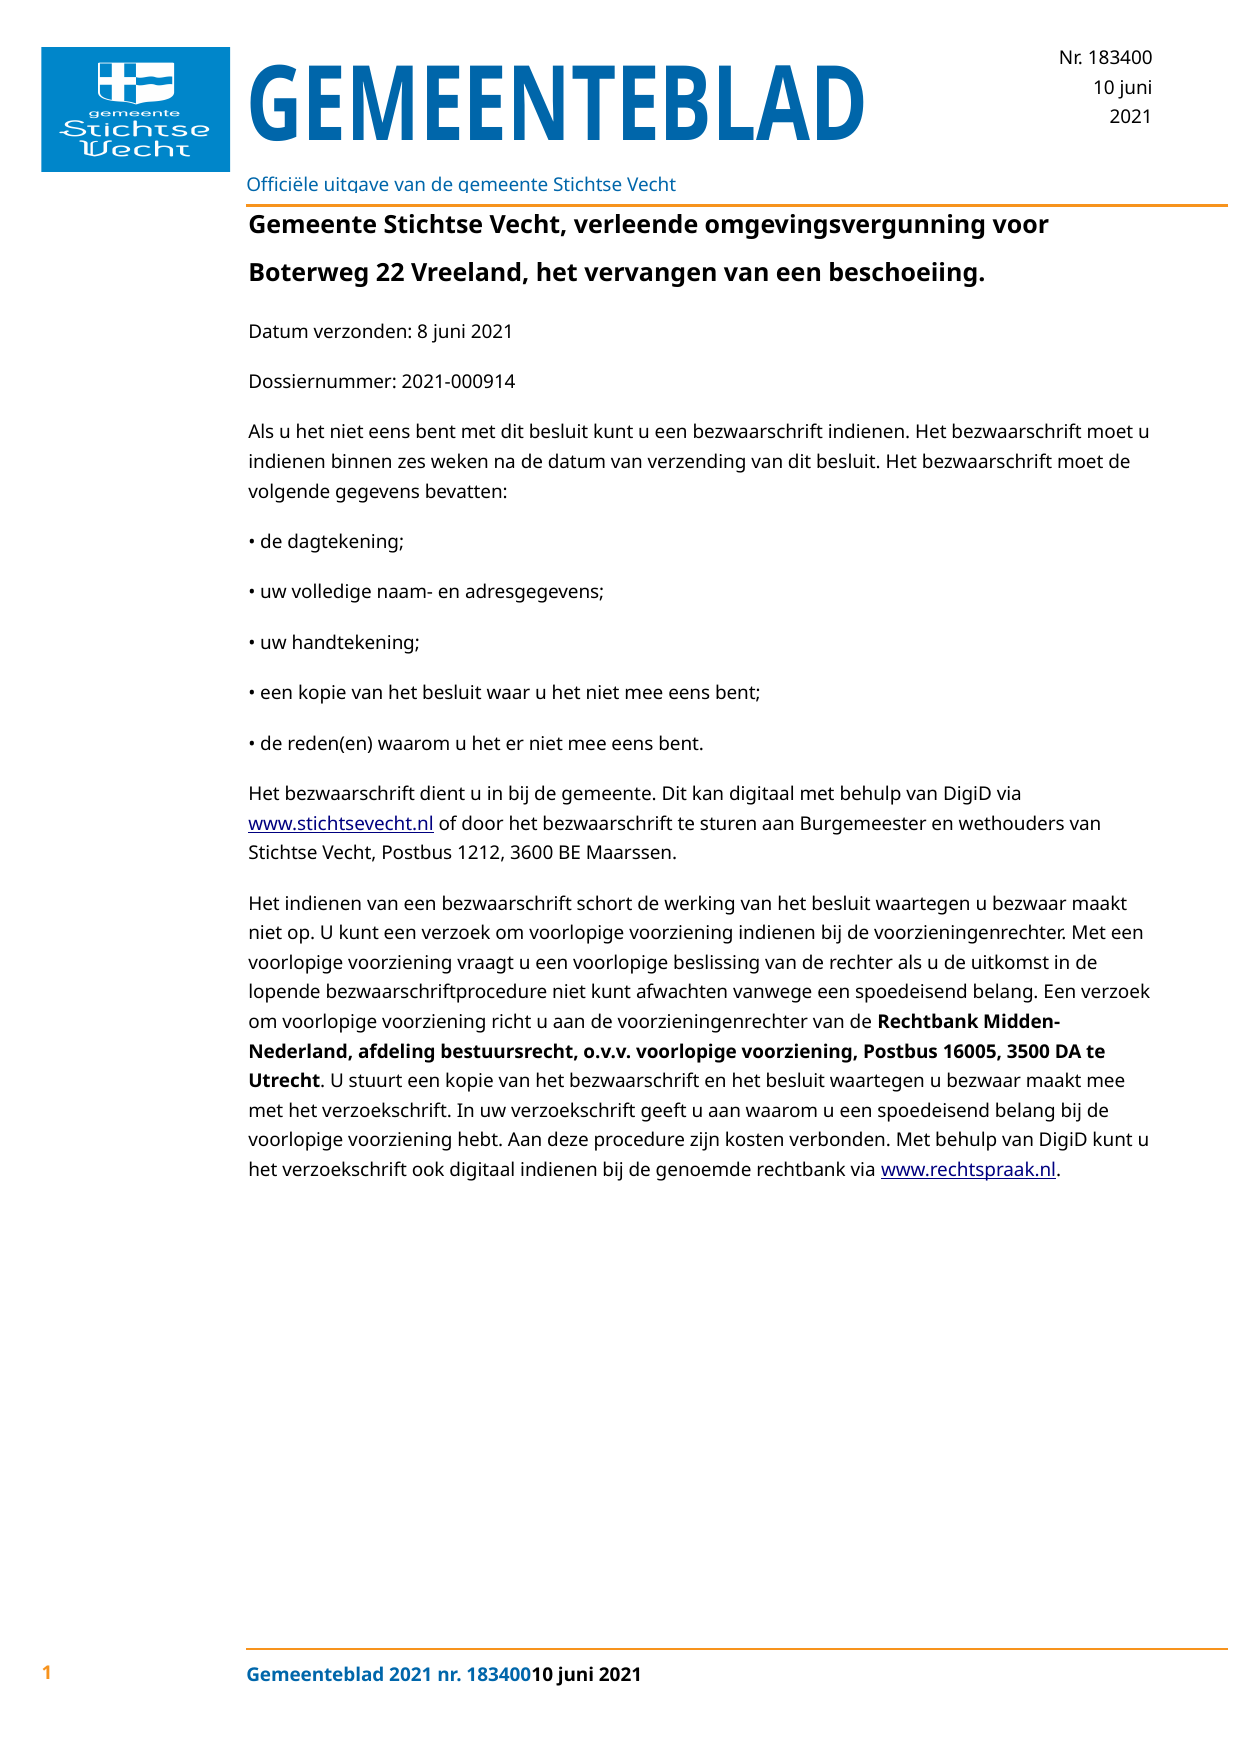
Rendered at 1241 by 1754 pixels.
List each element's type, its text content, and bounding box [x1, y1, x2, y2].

text • uw handtekening; [248, 629, 1152, 655]
text • uw volledige naam- en adresgegevens; [248, 579, 1152, 604]
text • de dagtekening; [248, 528, 1152, 554]
text Het bezwaarschrift dient u in bij de gemeente. Dit kan digitaal met behulp van DigiD via www.stichtsevecht.nl of door het bezwaarschrift te sturen aan Burgemeester en wethouders van Stichtse Vecht, Postbus 1212, 3600 BE Maarssen. [248, 780, 1152, 865]
text Datum verzonden: 8 juni 2021 [248, 318, 1152, 344]
text • een kopie van het besluit waar u het niet mee eens bent; [248, 679, 1152, 705]
picture [137, 63, 174, 103]
text Gemeente Stichtse Vecht, verleende omgevingsvergunning voor Boterweg 22 Vreeland, het vervangen van een beschoeiing. [248, 207, 1152, 288]
text • de reden(en) waarom u het er niet mee eens bent. [248, 730, 1152, 756]
text Het indienen van een bezwaarschrift schort de werking van het besluit waartegen u bezwaar maakt niet op. U kunt een verzoek om voorlopige voorziening indienen bij de voorzieningenrechter. Met een voorlopige voorziening vraagt u een voorlopige beslissing van de rechter als u de uitkomst in de lopende bezwaarschriftprocedure niet kunt afwachten vanwege een spoedeisend belang. Een verzoek om voorlopige voorziening richt u aan de voorzieningenrechter van de Rechtbank Midden-Nederland, afdeling bestuursrecht, o.v.v. voorlopige voorziening, Postbus 16005, 3500 DA te Utrecht. U stuurt een kopie van het bezwaarschrift en het besluit waartegen u bezwaar maakt mee met het verzoekschrift. In uw verzoekschrift geeft u aan waarom u een spoedeisend belang bij de voorlopige voorziening hebt. Aan deze procedure zijn kosten verbonden. Met behulp van DigiD kunt u het verzoekschrift ook digitaal indienen bij de genoemde rechtbank via www.rechtspraak.nl. [248, 890, 1152, 1182]
picture [99, 63, 135, 101]
text Als u het niet eens bent met dit besluit kunt u een bezwaarschrift indienen. Het bezwaarschrift moet u indienen binnen zes weken na de datum van verzending van dit besluit. Het bezwaarschrift moet de volgende gegevens bevatten: [248, 419, 1152, 504]
text Dossiernummer: 2021-000914 [248, 368, 1152, 394]
